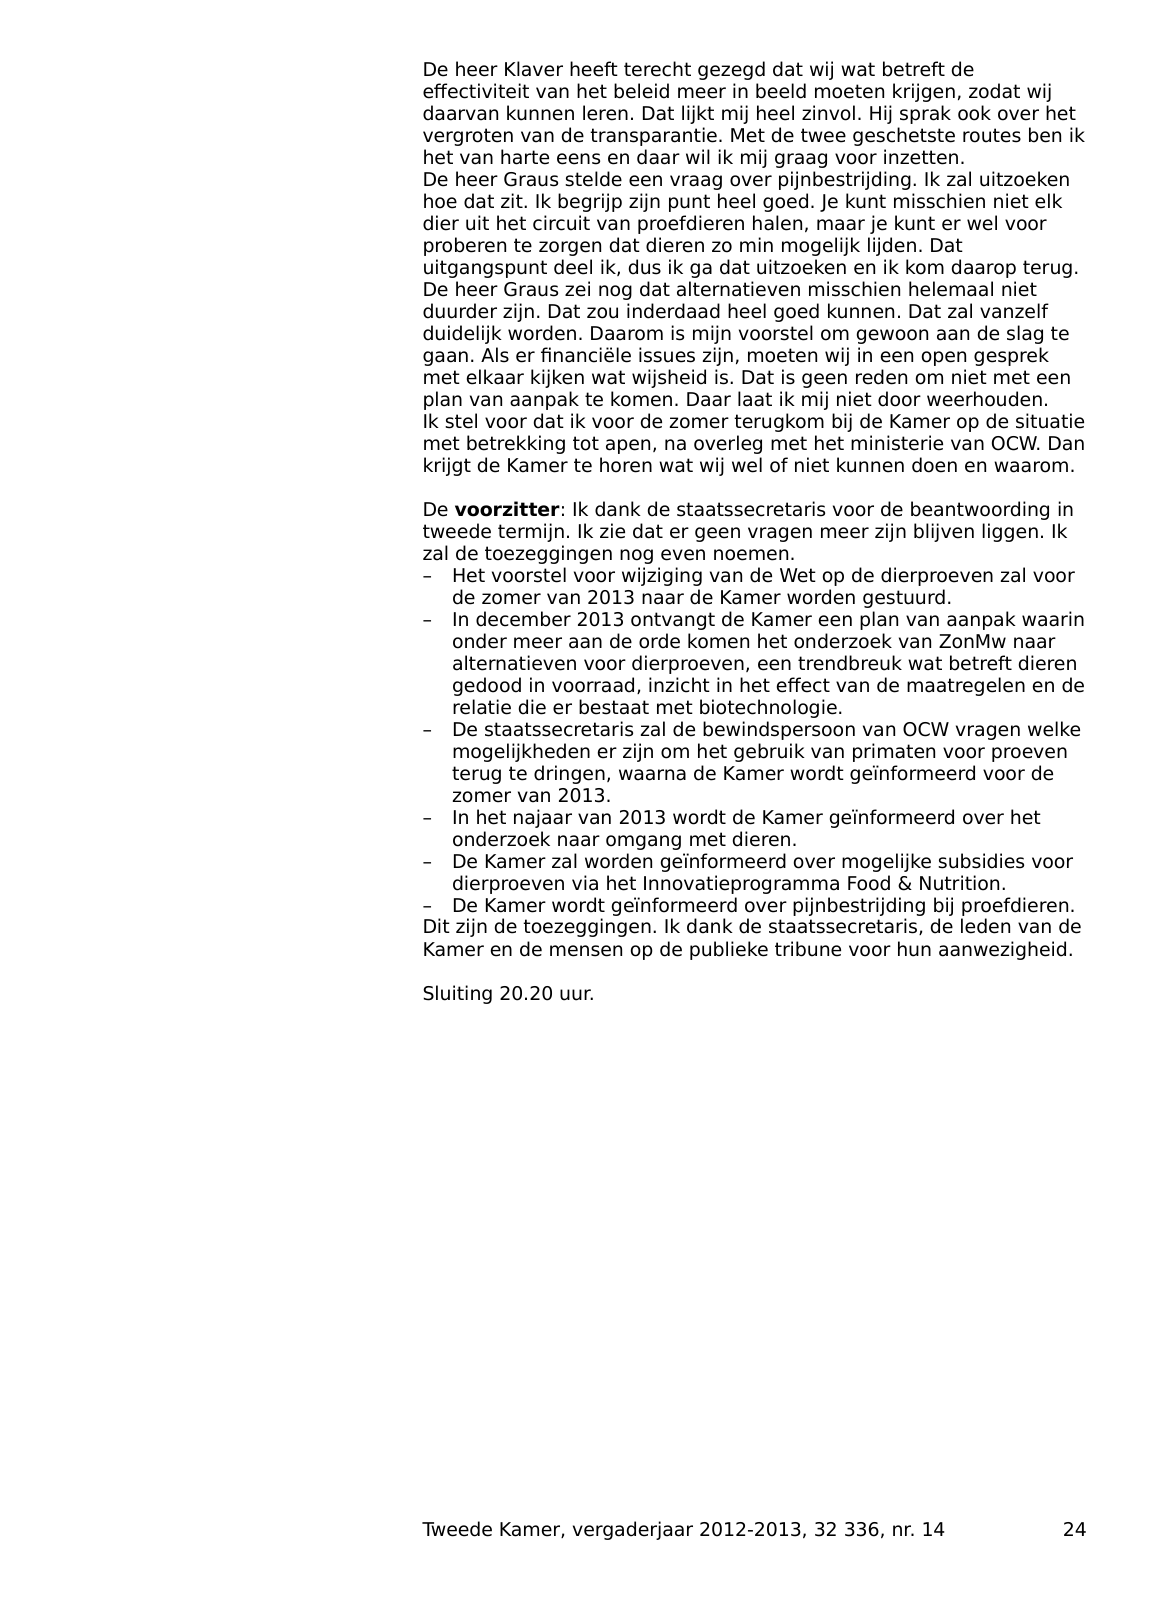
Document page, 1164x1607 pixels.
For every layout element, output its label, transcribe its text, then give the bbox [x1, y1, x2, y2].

text – Het voorstel voor wijziging van de Wet op de dierproeven zal voor de zomer van 2013 naar de Kamer worden gestuurd. [422, 565, 1087, 609]
text De heer Graus stelde een vraag over pijnbestrijding. Ik zal uitzoeken hoe dat zit. Ik begrijp zijn punt heel goed. Je kunt misschien niet elk dier uit het circuit van proefdieren halen, maar je kunt er wel voor proberen te zorgen dat dieren zo min mogelijk lijden. Dat uitgangspunt deel ik, dus ik ga dat uitzoeken en ik kom daarop terug. [422, 169, 1087, 279]
text Sluiting 20.20 uur. [422, 983, 1087, 1004]
text Ik stel voor dat ik voor de zomer terugkom bij de Kamer op de situatie met betrekking tot apen, na overleg met het ministerie van OCW. Dan krijgt de Kamer te horen wat wij wel of niet kunnen doen en waarom. [422, 411, 1087, 477]
text – In december 2013 ontvangt de Kamer een plan van aanpak waarin onder meer aan de orde komen het onderzoek van ZonMw naar alternatieven voor dierproeven, een trendbreuk wat betreft dieren gedood in voorraad, inzicht in het effect van de maatregelen en de relatie die er bestaat met biotechnologie. [422, 609, 1087, 719]
text – De Kamer zal worden geïnformeerd over mogelijke subsidies voor dierproeven via het Innovatieprogramma Food & Nutrition. [422, 851, 1087, 894]
text De voorzitter: Ik dank de staatssecretaris voor de beantwoording in tweede termijn. Ik zie dat er geen vragen meer zijn blijven liggen. Ik zal de toezeggingen nog even noemen. [422, 499, 1087, 565]
text – De Kamer wordt geïnformeerd over pijnbestrijding bij proefdieren. [422, 894, 1087, 916]
text – De staatssecretaris zal de bewindspersoon van OCW vragen welke mogelijkheden er zijn om het gebruik van primaten voor proeven terug te dringen, waarna de Kamer wordt geïnformeerd voor de zomer van 2013. [422, 719, 1087, 807]
text Dit zijn de toezeggingen. Ik dank de staatssecretaris, de leden van de Kamer en de mensen op de publieke tribune voor hun aanwezigheid. [422, 916, 1087, 960]
text De heer Klaver heeft terecht gezegd dat wij wat betreft de effectiviteit van het beleid meer in beeld moeten krijgen, zodat wij daarvan kunnen leren. Dat lijkt mij heel zinvol. Hij sprak ook over het vergroten van de transparantie. Met de twee geschetste routes ben ik het van harte eens en daar wil ik mij graag voor inzetten. [422, 59, 1087, 169]
text De heer Graus zei nog dat alternatieven misschien helemaal niet duurder zijn. Dat zou inderdaad heel goed kunnen. Dat zal vanzelf duidelijk worden. Daarom is mijn voorstel om gewoon aan de slag te gaan. Als er financiële issues zijn, moeten wij in een open gesprek met elkaar kijken wat wijsheid is. Dat is geen reden om niet met een plan van aanpak te komen. Daar laat ik mij niet door weerhouden. [422, 279, 1087, 411]
text – In het najaar van 2013 wordt de Kamer geïnformeerd over het onderzoek naar omgang met dieren. [422, 807, 1087, 851]
